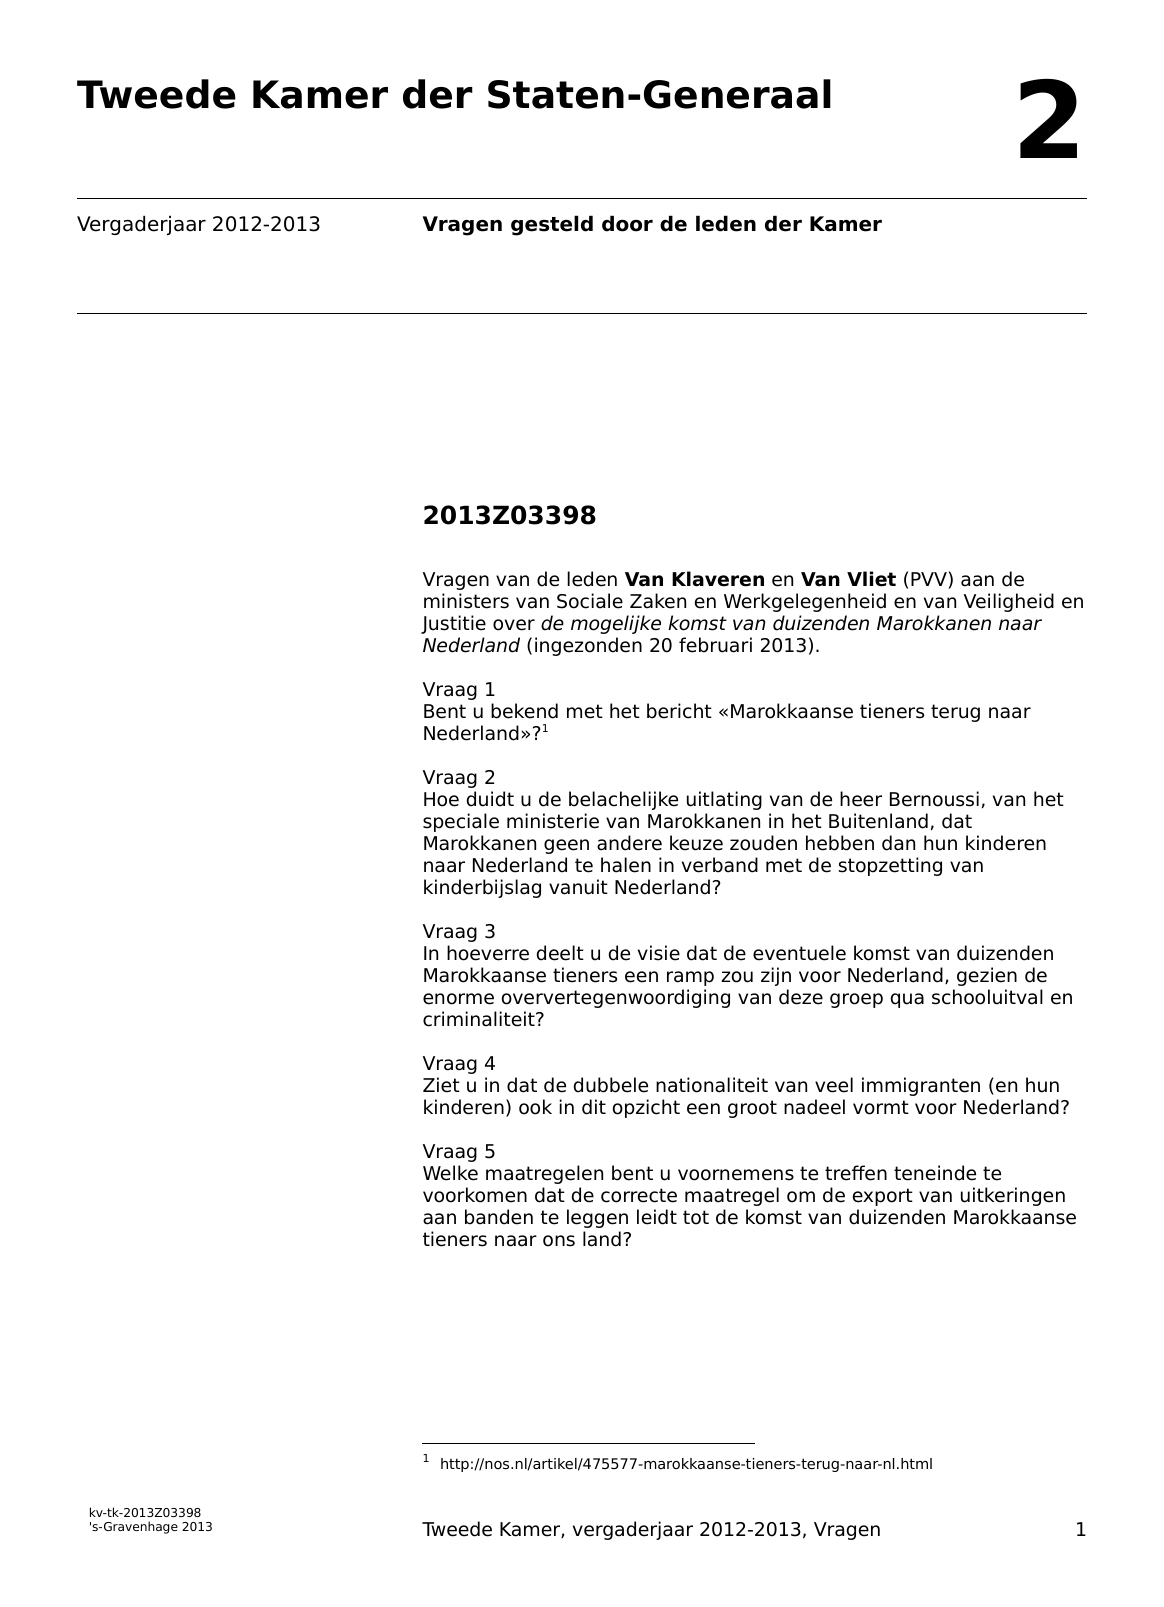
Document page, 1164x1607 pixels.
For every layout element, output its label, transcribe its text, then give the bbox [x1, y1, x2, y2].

text Vraag 1 [422, 679, 1087, 701]
text Vraag 5 [422, 1141, 1087, 1163]
text In hoeverre deelt u de visie dat de eventuele komst van duizenden Marokkaanse tieners een ramp zou zijn voor Nederland, gezien de enorme oververtegenwoordiging van deze groep qua schooluitval en criminaliteit? [422, 943, 1087, 1031]
text Bent u bekend met het bericht «Marokkaanse tieners terug naar Nederland»? [422, 701, 1087, 745]
table_cell Vragen gesteld door de leden der Kamer [422, 199, 1087, 313]
text Vraag 4 [422, 1053, 1087, 1075]
text Ziet u in dat de dubbele nationaliteit van veel immigranten (en hun kinderen) ook in dit opzicht een groot nadeel vormt voor Nederland? [422, 1075, 1087, 1119]
text Vraag 3 [422, 921, 1087, 943]
text Vraag 2 [422, 767, 1087, 789]
text Vragen van de leden Van Klaveren en Van Vliet (PVV) aan de ministers van Sociale Zaken en Werkgelegenheid en van Veiligheid en Justitie over de mogelijke komst van duizenden Marokkanen naar Nederland (ingezonden 20 februari 2013). [422, 569, 1087, 657]
table_cell Vergaderjaar 2012-2013 [77, 199, 422, 313]
text http://nos.nl/artikel/475577-marokkaanse-tieners-terug-naar-nl.html [422, 1452, 1087, 1474]
text Hoe duidt u de belachelijke uitlating van de heer Bernoussi, van het speciale ministerie van Marokkanen in het Buitenland, dat Marokkanen geen andere keuze zouden hebben dan hun kinderen naar Nederland te halen in verband met de stopzetting van kinderbijslag vanuit Nederland? [422, 789, 1087, 899]
text Welke maatregelen bent u voornemens te treffen teneinde te voorkomen dat de correcte maatregel om de export van uitkeringen aan banden te leggen leidt tot de komst van duizenden Marokkaanse tieners naar ons land? [422, 1163, 1087, 1251]
text kv-tk-2013Z03398 [88, 1506, 323, 1520]
table_header Tweede Kamer der Staten-Generaal [77, 59, 886, 198]
table_header 2 [886, 59, 1087, 198]
text 2013Z03398 [422, 501, 1087, 531]
text 's-Gravenhage 2013 [88, 1520, 323, 1534]
